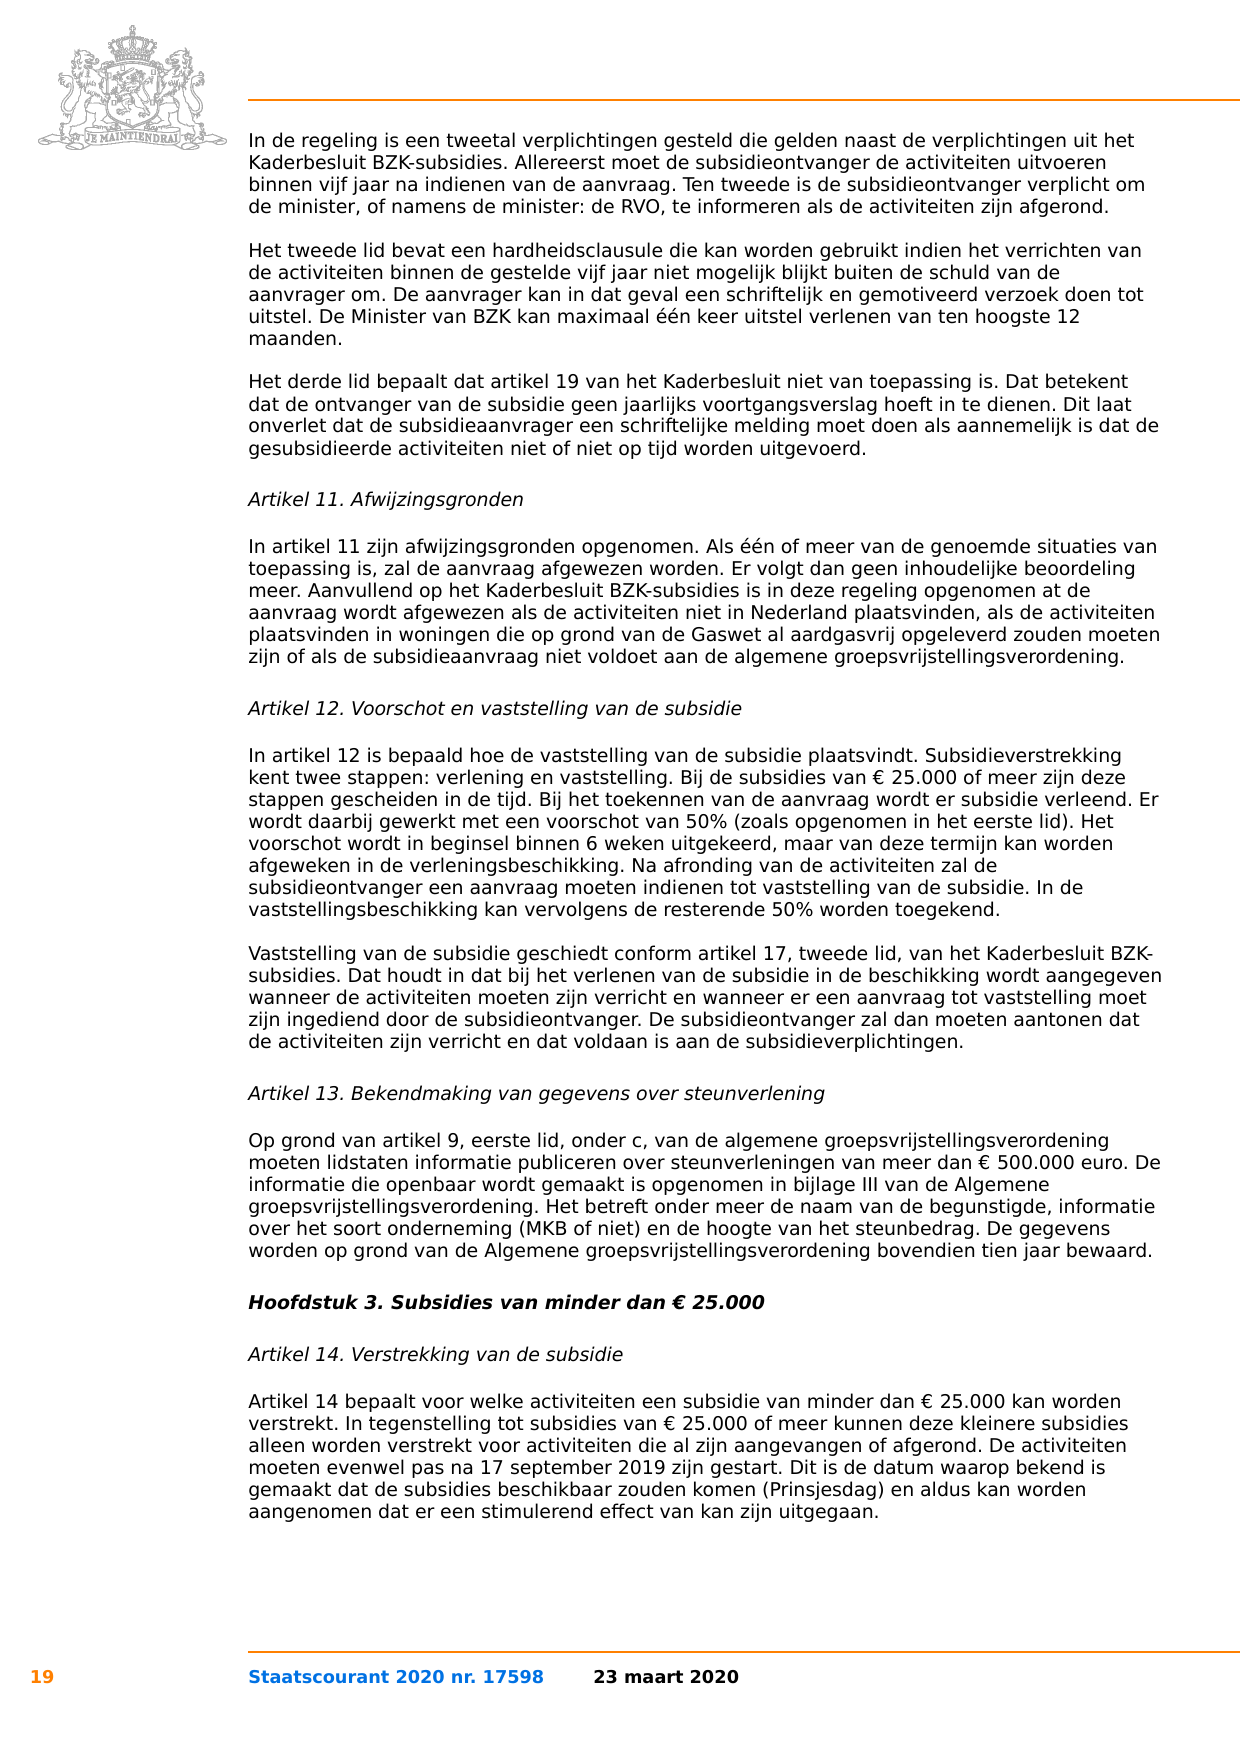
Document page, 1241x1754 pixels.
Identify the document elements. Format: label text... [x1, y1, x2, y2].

subtitle Artikel 11. Afwijzingsgronden [248, 489, 1163, 511]
text Het derde lid bepaalt dat artikel 19 van het Kaderbesluit niet van toepassing is. Dat betekent dat de ontvanger van de subsidie geen jaarlijks voortgangsverslag hoeft in te dienen. Dit laat onverlet dat de subsidieaanvrager een schriftelijke melding moet doen als aannemelijk is dat de gesubsidieerde activiteiten niet of niet op tijd worden uitgevoerd. [248, 371, 1163, 459]
text Het tweede lid bevat een hardheidsclausule die kan worden gebruikt indien het verrichten van de activiteiten binnen de gestelde vijf jaar niet mogelijk blijkt buiten de schuld van de aanvrager om. De aanvrager kan in dat geval een schriftelijk en gemotiveerd verzoek doen tot uitstel. De Minister van BZK kan maximaal één keer uitstel verlenen van ten hoogste 12 maanden. [248, 240, 1163, 349]
text Op grond van artikel 9, eerste lid, onder c, van de algemene groepsvrijstellingsverordening moeten lidstaten informatie publiceren over steunverleningen van meer dan € 500.000 euro. De informatie die openbaar wordt gemaakt is opgenomen in bijlage III van de Algemene groepsvrijstellingsverordening. Het betreft onder meer de naam van de begunstigde, informatie over het soort onderneming (MKB of niet) en de hoogte van het steunbedrag. De gegevens worden op grond van de Algemene groepsvrijstellingsverordening bovendien tien jaar bewaard. [248, 1130, 1163, 1262]
text In de regeling is een tweetal verplichtingen gesteld die gelden naast de verplichtingen uit het Kaderbesluit BZK-subsidies. Allereerst moet de subsidieontvanger de activiteiten uitvoeren binnen vijf jaar na indienen van de aanvraag. Ten tweede is de subsidieontvanger verplicht om de minister, of namens de minister: de RVO, te informeren als de activiteiten zijn afgerond. [248, 130, 1163, 218]
subtitle Hoofdstuk 3. Subsidies van minder dan € 25.000 [248, 1292, 1163, 1314]
subtitle Artikel 13. Bekendmaking van gegevens over steunverlening [248, 1083, 1163, 1105]
text In artikel 12 is bepaald hoe de vaststelling van de subsidie plaatsvindt. Subsidieverstrekking kent twee stappen: verlening en vaststelling. Bij de subsidies van € 25.000 of meer zijn deze stappen gescheiden in de tijd. Bij het toekennen van de aanvraag wordt er subsidie verleend. Er wordt daarbij gewerkt met een voorschot van 50% (zoals opgenomen in het eerste lid). Het voorschot wordt in beginsel binnen 6 weken uitgekeerd, maar van deze termijn kan worden afgeweken in de verleningsbeschikking. Na afronding van de activiteiten zal de subsidieontvanger een aanvraag moeten indienen tot vaststelling van de subsidie. In de vaststellingsbeschikking kan vervolgens de resterende 50% worden toegekend. [248, 745, 1163, 921]
subtitle Artikel 14. Verstrekking van de subsidie [248, 1344, 1163, 1366]
subtitle Artikel 12. Voorschot en vaststelling van de subsidie [248, 698, 1163, 720]
text In artikel 11 zijn afwijzingsgronden opgenomen. Als één of meer van de genoemde situaties van toepassing is, zal de aanvraag afgewezen worden. Er volgt dan geen inhoudelijke beoordeling meer. Aanvullend op het Kaderbesluit BZK-subsidies is in deze regeling opgenomen at de aanvraag wordt afgewezen als de activiteiten niet in Nederland plaatsvinden, als de activiteiten plaatsvinden in woningen die op grond van de Gaswet al aardgasvrij opgeleverd zouden moeten zijn of als de subsidieaanvraag niet voldoet aan de algemene groepsvrijstellingsverordening. [248, 536, 1163, 668]
text Vaststelling van de subsidie geschiedt conform artikel 17, tweede lid, van het Kaderbesluit BZK-subsidies. Dat houdt in dat bij het verlenen van de subsidie in de beschikking wordt aangegeven wanneer de activiteiten moeten zijn verricht en wanneer er een aanvraag tot vaststelling moet zijn ingediend door de subsidieontvanger. De subsidieontvanger zal dan moeten aantonen dat de activiteiten zijn verricht en dat voldaan is aan de subsidieverplichtingen. [248, 943, 1163, 1053]
picture [38, 25, 227, 150]
text Artikel 14 bepaalt voor welke activiteiten een subsidie van minder dan € 25.000 kan worden verstrekt. In tegenstelling tot subsidies van € 25.000 of meer kunnen deze kleinere subsidies alleen worden verstrekt voor activiteiten die al zijn aangevangen of afgerond. De activiteiten moeten evenwel pas na 17 september 2019 zijn gestart. Dit is de datum waarop bekend is gemaakt dat de subsidies beschikbaar zouden komen (Prinsjesdag) en aldus kan worden aangenomen dat er een stimulerend effect van kan zijn uitgegaan. [248, 1391, 1163, 1522]
